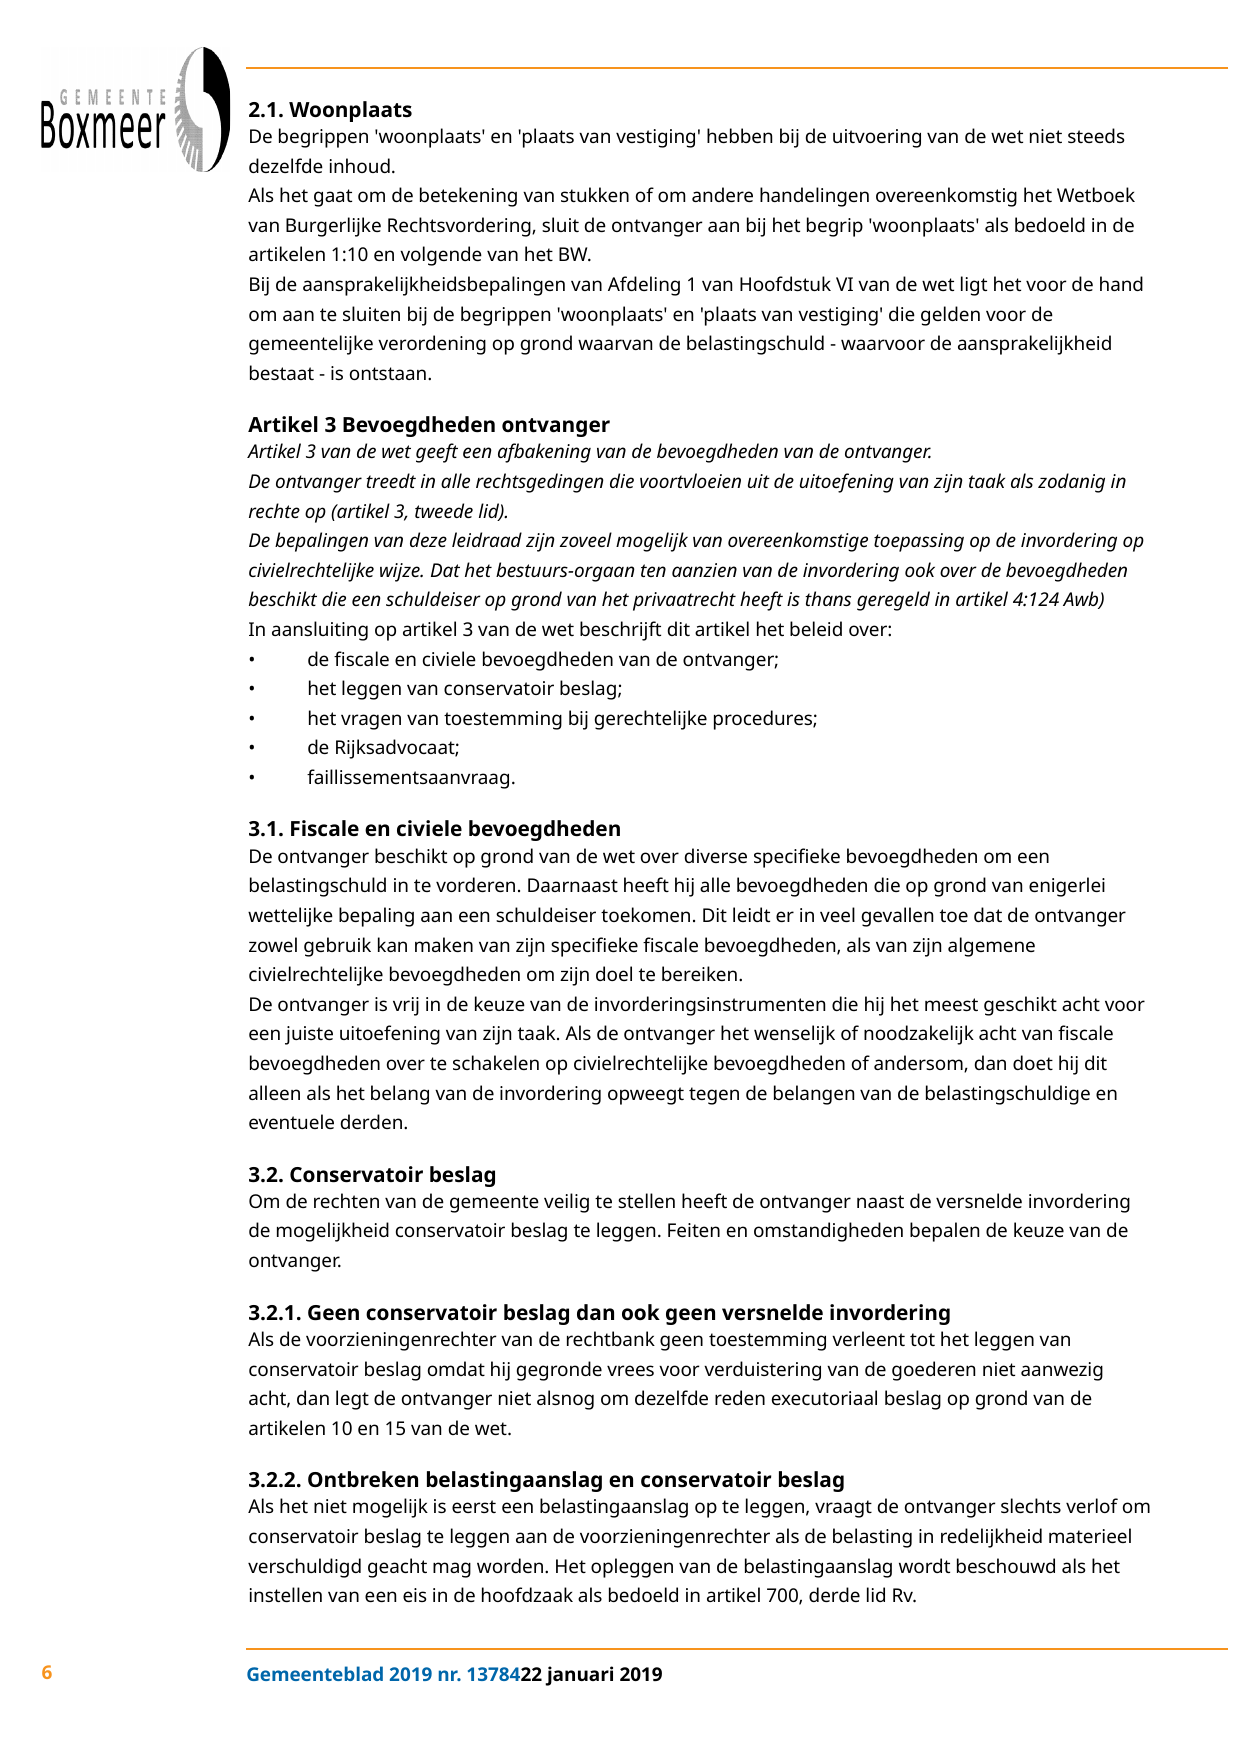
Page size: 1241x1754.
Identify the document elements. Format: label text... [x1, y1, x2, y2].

text Om de rechten van de gemeente veilig te stellen heeft de ontvanger naast de versnelde invordering de mogelijkheid conservatoir beslag te leggen. Feiten en omstandigheden bepalen de keuze van de ontvanger. [248, 1188, 1152, 1273]
picture [41, 47, 231, 172]
text Als het gaat om de betekening van stukken of om andere handelingen overeenkomstig het Wetboek van Burgerlijke Rechtsvordering, sluit de ontvanger aan bij het begrip 'woonplaats' als bedoeld in de artikelen 1:10 en volgende van het BW. [248, 182, 1152, 267]
text De ontvanger treedt in alle rechtsgedingen die voortvloeien uit de uitoefening van zijn taak als zodanig in rechte op (artikel 3, tweede lid). [248, 468, 1152, 524]
list de Rijksadvocaat; [248, 734, 1152, 760]
text Als de voorzieningenrechter van de rechtbank geen toestemming verleent tot het leggen van conservatoir beslag omdat hij gegronde vrees voor verduistering van de goederen niet aanwezig acht, dan legt de ontvanger niet alsnog om dezelfde reden executoriaal beslag op grond van de artikelen 10 en 15 van de wet. [248, 1326, 1152, 1441]
text In aansluiting op artikel 3 van de wet beschrijft dit artikel het beleid over: [248, 616, 1152, 642]
text Bij de aansprakelijkheidsbepalingen van Afdeling 1 van Hoofdstuk VI van de wet ligt het voor de hand om aan te sluiten bij de begrippen 'woonplaats' en 'plaats van vestiging' die gelden voor de gemeentelijke verordening op grond waarvan de belastingschuld - waarvoor de aansprakelijkheid bestaat - is ontstaan. [248, 271, 1152, 386]
text 3.1. Fiscale en civiele bevoegdheden [248, 814, 1152, 843]
text Artikel 3 van de wet geeft een afbakening van de bevoegdheden van de ontvanger. [248, 439, 1152, 464]
text 3.2. Conservatoir beslag [248, 1160, 1152, 1188]
text Als het niet mogelijk is eerst een belastingaanslag op te leggen, vraagt de ontvanger slechts verlof om conservatoir beslag te leggen aan de voorzieningenrechter als de belasting in redelijkheid materieel verschuldigd geacht mag worden. Het opleggen van de belastingaanslag wordt beschouwd als het instellen van een eis in de hoofdzaak als bedoeld in artikel 700, derde lid Rv. [248, 1494, 1152, 1608]
list het vragen van toestemming bij gerechtelijke procedures; [248, 705, 1152, 731]
text Artikel 3 Bevoegdheden ontvanger [248, 410, 1152, 439]
text De ontvanger is vrij in de keuze van de invorderingsinstrumenten die hij het meest geschikt acht voor een juiste uitoefening van zijn taak. Als de ontvanger het wenselijk of noodzakelijk acht van fiscale bevoegdheden over te schakelen op civielrechtelijke bevoegdheden of andersom, dan doet hij dit alleen als het belang van de invordering opweegt tegen de belangen van de belastingschuldige en eventuele derden. [248, 991, 1152, 1135]
text 2.1. Woonplaats [248, 95, 1152, 123]
text 3.2.1. Geen conservatoir beslag dan ook geen versnelde invordering [248, 1298, 1152, 1326]
list de fiscale en civiele bevoegdheden van de ontvanger; [248, 646, 1152, 672]
text 3.2.2. Ontbreken belastingaanslag en conservatoir beslag [248, 1465, 1152, 1494]
list het leggen van conservatoir beslag; [248, 675, 1152, 701]
text De bepalingen van deze leidraad zijn zoveel mogelijk van overeenkomstige toepassing op de invordering op civielrechtelijke wijze. Dat het bestuurs-orgaan ten aanzien van de invordering ook over de bevoegdheden beschikt die een schuldeiser op grond van het privaatrecht heeft is thans geregeld in artikel 4:124 Awb) [248, 527, 1152, 612]
text De ontvanger beschikt op grond van de wet over diverse specifieke bevoegdheden om een belastingschuld in te vorderen. Daarnaast heeft hij alle bevoegdheden die op grond van enigerlei wettelijke bepaling aan een schuldeiser toekomen. Dit leidt er in veel gevallen toe dat de ontvanger zowel gebruik kan maken van zijn specifieke fiscale bevoegdheden, als van zijn algemene civielrechtelijke bevoegdheden om zijn doel te bereiken. [248, 843, 1152, 987]
list faillissementsaanvraag. [248, 764, 1152, 790]
text De begrippen 'woonplaats' en 'plaats van vestiging' hebben bij de uitvoering van de wet niet steeds dezelfde inhoud. [248, 123, 1152, 178]
